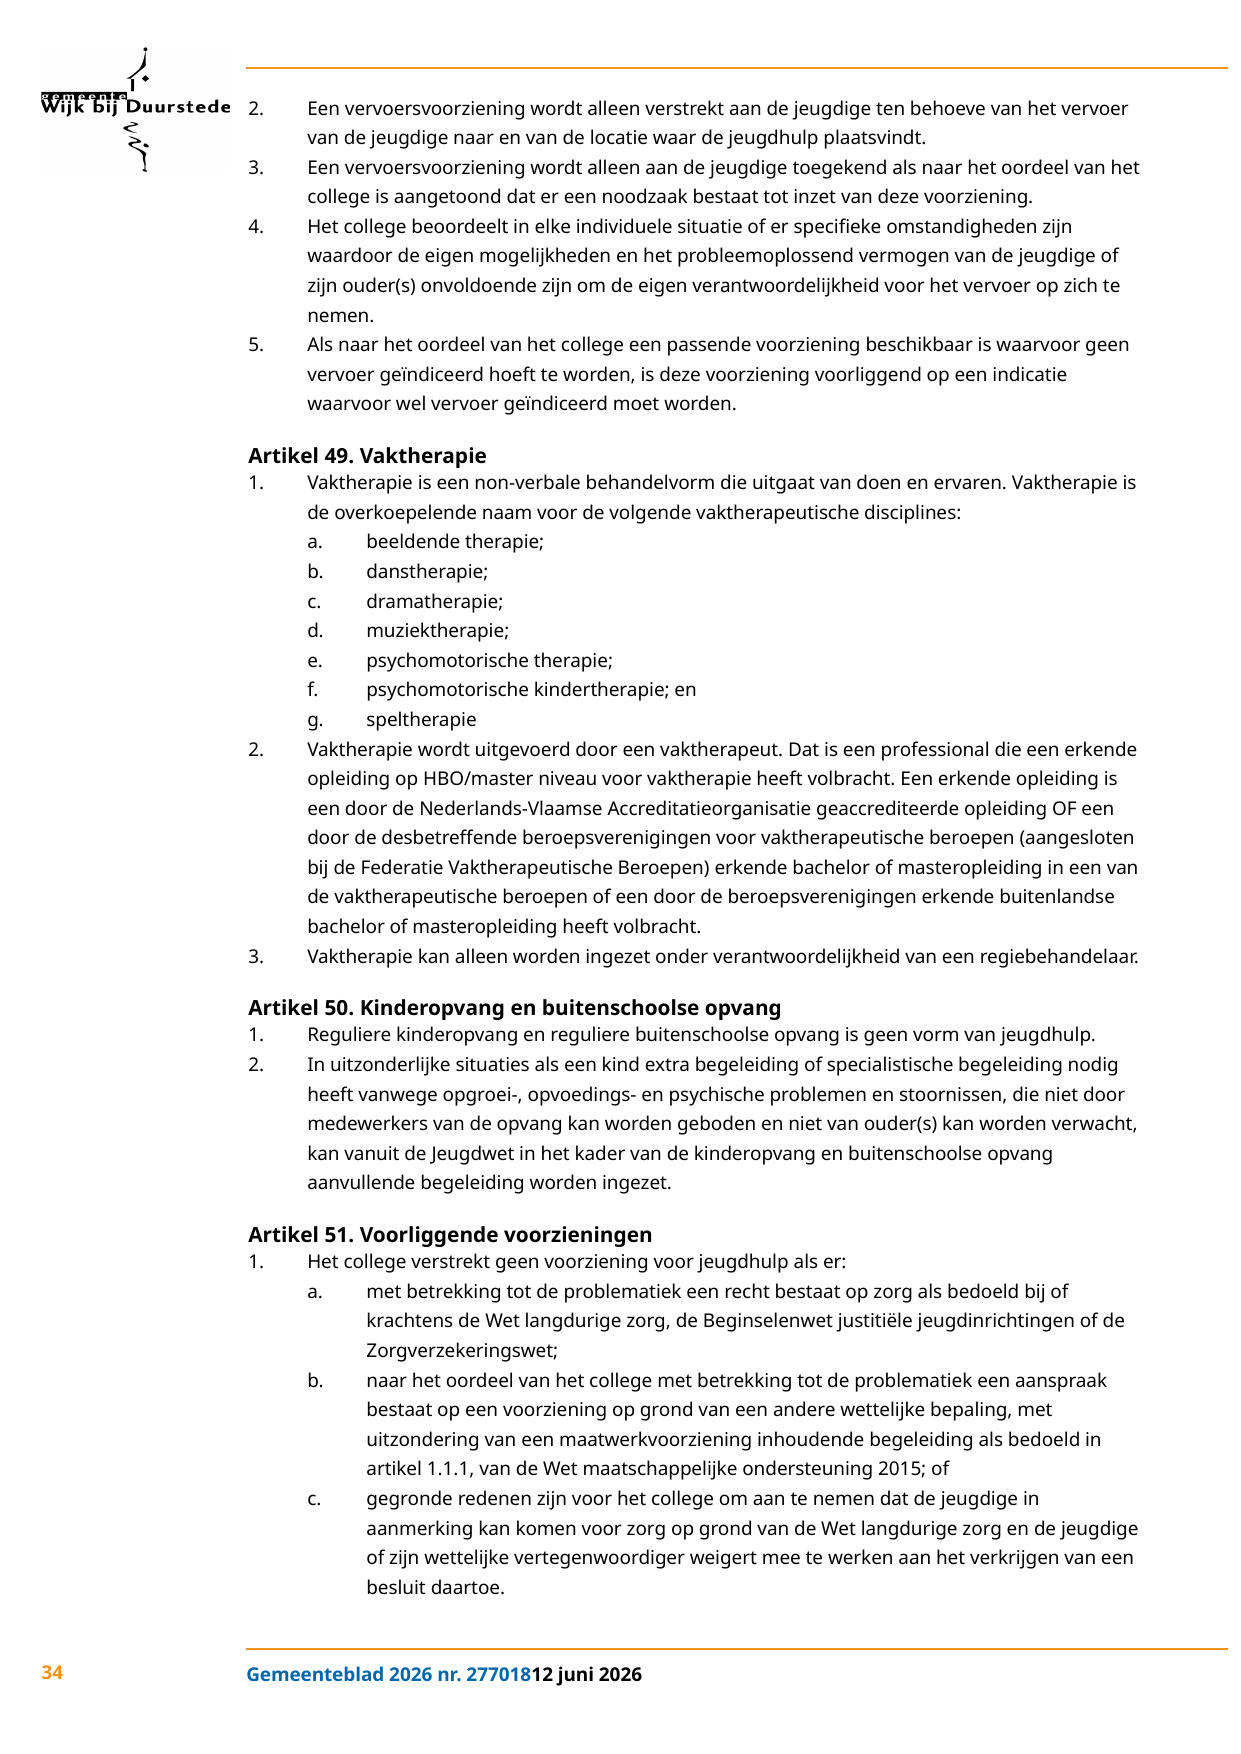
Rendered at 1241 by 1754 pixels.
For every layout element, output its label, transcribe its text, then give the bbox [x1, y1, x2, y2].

list Het college verstrekt geen voorziening voor jeugdhulp als er: [248, 1248, 1152, 1274]
picture [41, 47, 231, 172]
list dramatherapie; [307, 588, 1152, 613]
list Een vervoersvoorziening wordt alleen verstrekt aan de jeugdige ten behoeve van het vervoer van de jeugdige naar en van de locatie waar de jeugdhulp plaatsvindt. [248, 95, 1152, 150]
list Als naar het oordeel van het college een passende voorziening beschikbaar is waarvoor geen vervoer geïndiceerd hoeft te worden, is deze voorziening voorliggend op een indicatie waarvoor wel vervoer geïndiceerd moet worden. [248, 331, 1152, 416]
list Een vervoersvoorziening wordt alleen aan de jeugdige toegekend als naar het oordeel van het college is aangetoond dat er een noodzaak bestaat tot inzet van deze voorziening. [248, 154, 1152, 209]
text Artikel 51. Voorliggende voorzieningen [248, 1220, 1152, 1248]
list gegronde redenen zijn voor het college om aan te nemen dat de jeugdige in aanmerking kan komen voor zorg op grond van de Wet langdurige zorg en de jeugdige of zijn wettelijke vertegenwoordiger weigert mee te werken aan het verkrijgen van een besluit daartoe. [307, 1485, 1152, 1599]
list speltherapie [307, 706, 1152, 732]
list naar het oordeel van het college met betrekking tot de problematiek een aanspraak bestaat op een voorziening op grond van een andere wettelijke bepaling, met uitzondering van een maatwerkvoorziening inhoudende begeleiding als bedoeld in artikel 1.1.1, van de Wet maatschappelijke ondersteuning 2015; of [307, 1367, 1152, 1481]
list Reguliere kinderopvang en reguliere buitenschoolse opvang is geen vorm van jeugdhulp. [248, 1022, 1152, 1047]
list danstherapie; [307, 558, 1152, 584]
text Artikel 49. Vaktherapie [248, 441, 1152, 469]
list muziektherapie; [307, 617, 1152, 643]
text Artikel 50. Kinderopvang en buitenschoolse opvang [248, 993, 1152, 1022]
list psychomotorische therapie; [307, 647, 1152, 673]
list Vaktherapie kan alleen worden ingezet onder verantwoordelijkheid van een regiebehandelaar. [248, 943, 1152, 968]
list met betrekking tot de problematiek een recht bestaat op zorg als bedoeld bij of krachtens de Wet langdurige zorg, de Beginselenwet justitiële jeugdinrichtingen of de Zorgverzekeringswet; [307, 1278, 1152, 1363]
list beeldende therapie; [307, 529, 1152, 554]
list Vaktherapie is een non-verbale behandelvorm die uitgaat van doen en ervaren. Vaktherapie is de overkoepelende naam voor de volgende vaktherapeutische disciplines: [248, 469, 1152, 525]
list Vaktherapie wordt uitgevoerd door een vaktherapeut. Dat is een professional die een erkende opleiding op HBO/master niveau voor vaktherapie heeft volbracht. Een erkende opleiding is een door de Nederlands-Vlaamse Accreditatieorganisatie geaccrediteerde opleiding OF een door de desbetreffende beroepsverenigingen voor vaktherapeutische beroepen (aangesloten bij de Federatie Vaktherapeutische Beroepen) erkende bachelor of masteropleiding in een van de vaktherapeutische beroepen of een door de beroepsverenigingen erkende buitenlandse bachelor of masteropleiding heeft volbracht. [248, 736, 1152, 939]
list In uitzonderlijke situaties als een kind extra begeleiding of specialistische begeleiding nodig heeft vanwege opgroei-, opvoedings- en psychische problemen en stoornissen, die niet door medewerkers van de opvang kan worden geboden en niet van ouder(s) kan worden verwacht, kan vanuit de Jeugdwet in het kader van de kinderopvang en buitenschoolse opvang aanvullende begeleiding worden ingezet. [248, 1051, 1152, 1195]
list Het college beoordeelt in elke individuele situatie of er specifieke omstandigheden zijn waardoor de eigen mogelijkheden en het probleemoplossend vermogen van de jeugdige of zijn ouder(s) onvoldoende zijn om de eigen verantwoordelijkheid voor het vervoer op zich te nemen. [248, 213, 1152, 328]
list psychomotorische kindertherapie; en [307, 677, 1152, 702]
